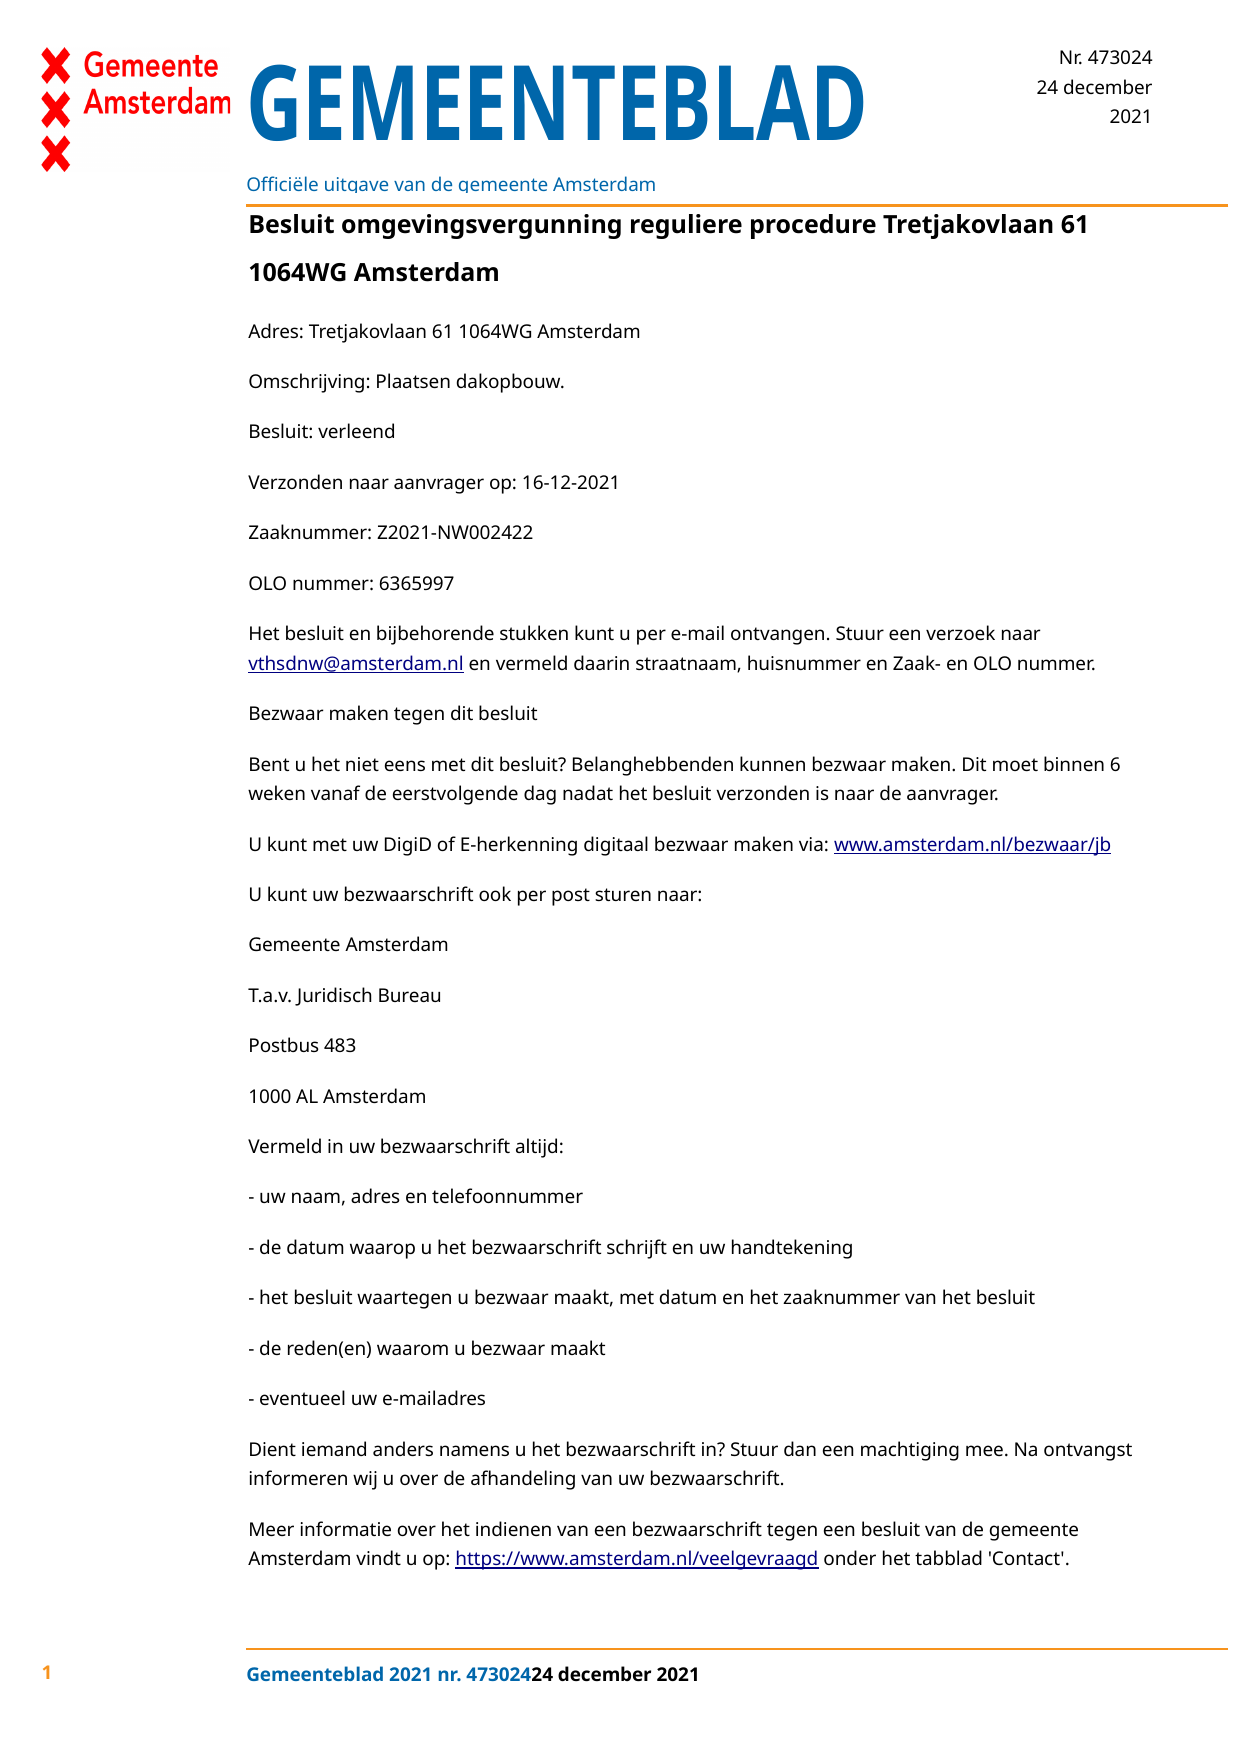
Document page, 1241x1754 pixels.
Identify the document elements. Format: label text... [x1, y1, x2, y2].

text - de reden(en) waarom u bezwaar maakt [248, 1335, 1152, 1361]
text 1000 AL Amsterdam [248, 1083, 1152, 1109]
text Bent u het niet eens met dit besluit? Belanghebbenden kunnen bezwaar maken. Dit moet binnen 6 weken vanaf de eerstvolgende dag nadat het besluit verzonden is naar de aanvrager. [248, 751, 1152, 806]
picture [41, 47, 231, 172]
text Omschrijving: Plaatsen dakopbouw. [248, 368, 1152, 394]
text Adres: Tretjakovlaan 61 1064WG Amsterdam [248, 318, 1152, 344]
text Verzonden naar aanvrager op: 16-12-2021 [248, 469, 1152, 495]
text - het besluit waartegen u bezwaar maakt, met datum en het zaaknummer van het besluit [248, 1284, 1152, 1310]
text - uw naam, adres en telefoonnummer [248, 1184, 1152, 1209]
text U kunt met uw DigiD of E-herkenning digitaal bezwaar maken via: www.amsterdam.nl/bezwaar/jb [248, 831, 1152, 857]
text Meer informatie over het indienen van een bezwaarschrift tegen een besluit van de gemeente Amsterdam vindt u op: https://www.amsterdam.nl/veelgevraagd onder het tabblad 'Contact'. [248, 1516, 1152, 1571]
text Het besluit en bijbehorende stukken kunt u per e-mail ontvangen. Stuur een verzoek naar vthsdnw@amsterdam.nl en vermeld daarin straatnaam, huisnummer en Zaak- en OLO nummer. [248, 620, 1152, 676]
text Gemeente Amsterdam [248, 932, 1152, 957]
text Besluit omgevingsvergunning reguliere procedure Tretjakovlaan 61 1064WG Amsterdam [248, 207, 1152, 288]
text - de datum waarop u het bezwaarschrift schrijft en uw handtekening [248, 1234, 1152, 1260]
text Vermeld in uw bezwaarschrift altijd: [248, 1133, 1152, 1159]
text - eventueel uw e-mailadres [248, 1385, 1152, 1411]
text Bezwaar maken tegen dit besluit [248, 700, 1152, 726]
text Dient iemand anders namens u het bezwaarschrift in? Stuur dan een machtiging mee. Na ontvangst informeren wij u over de afhandeling van uw bezwaarschrift. [248, 1436, 1152, 1491]
text Besluit: verleend [248, 419, 1152, 444]
text Zaaknummer: Z2021-NW002422 [248, 519, 1152, 545]
text OLO nummer: 6365997 [248, 570, 1152, 596]
text Postbus 483 [248, 1032, 1152, 1058]
text U kunt uw bezwaarschrift ook per post sturen naar: [248, 881, 1152, 907]
text T.a.v. Juridisch Bureau [248, 982, 1152, 1008]
